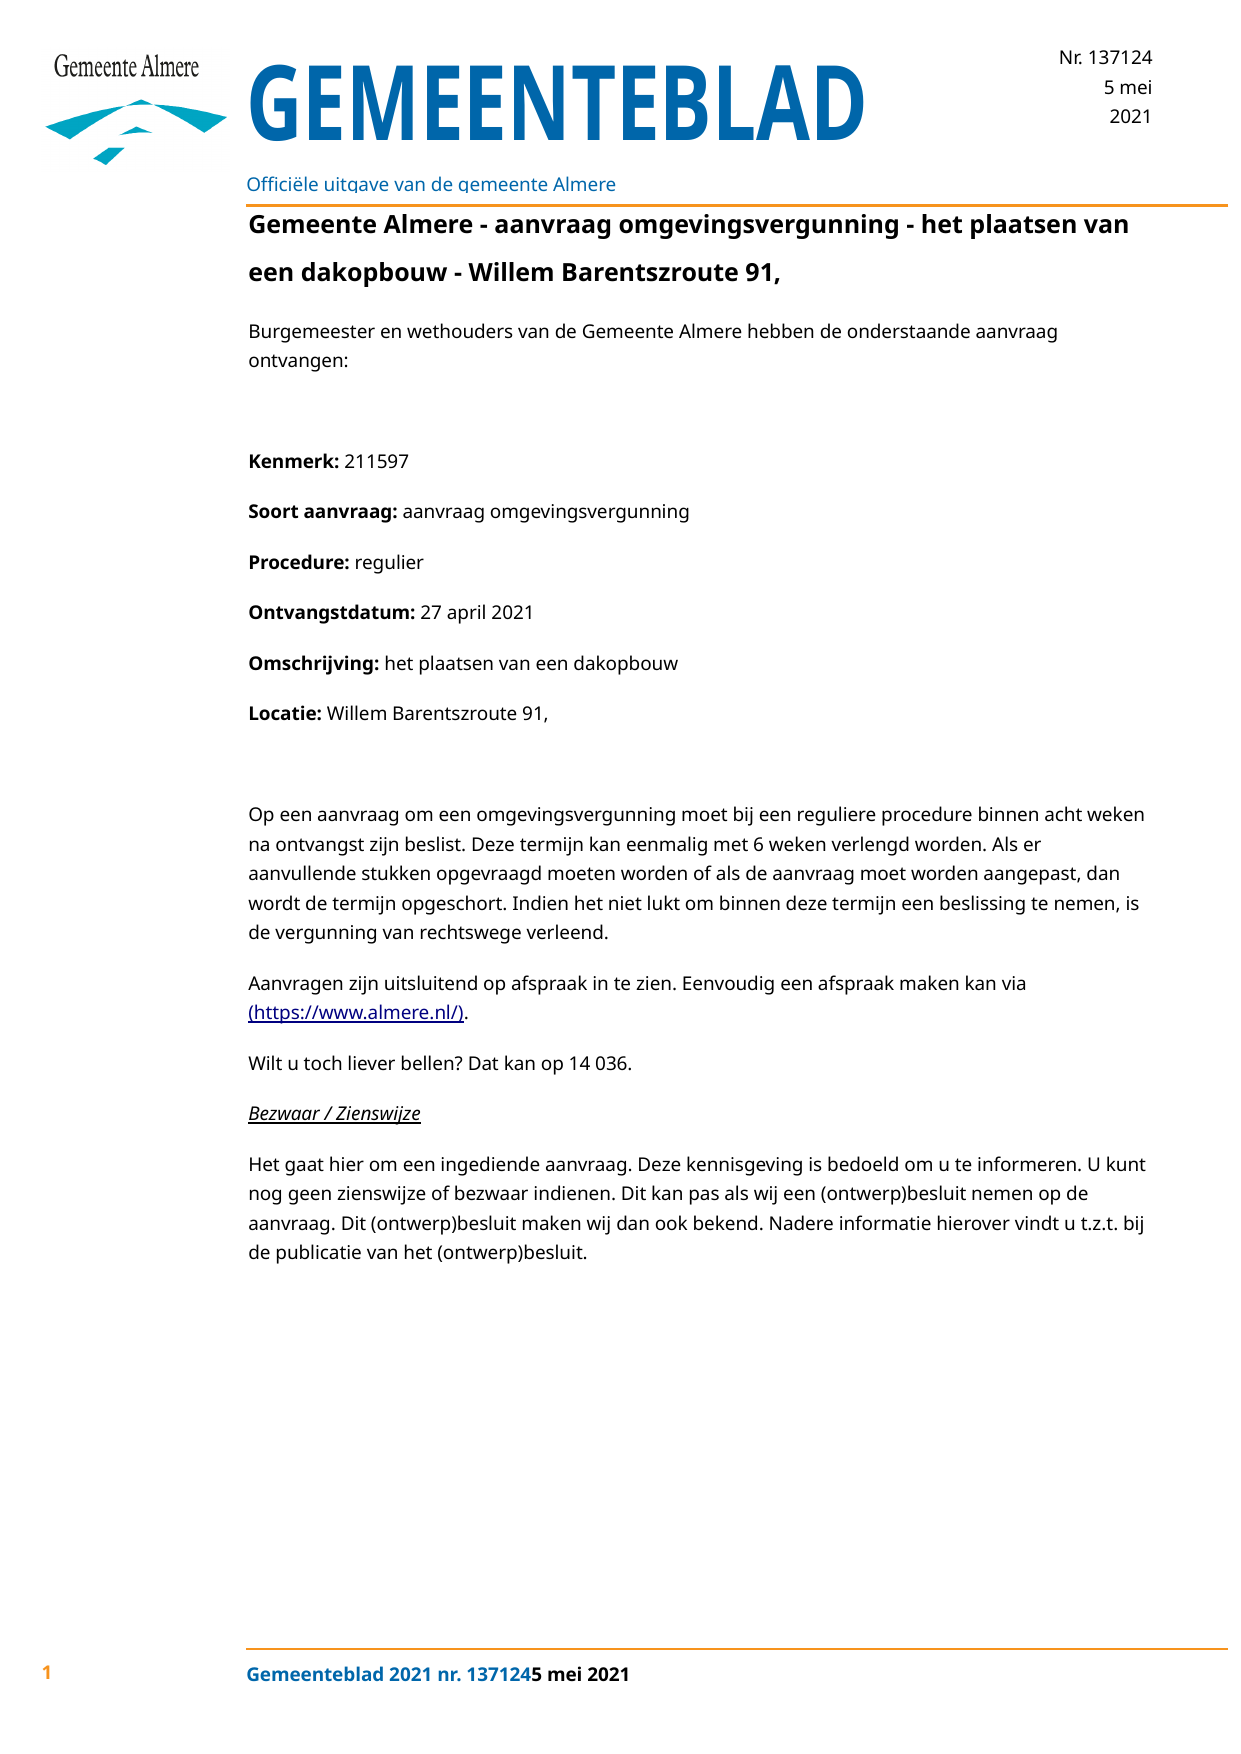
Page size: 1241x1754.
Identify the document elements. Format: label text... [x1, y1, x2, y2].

text Omschrijving: het plaatsen van een dakopbouw [248, 650, 1152, 676]
text Op een aanvraag om een omgevingsvergunning moet bij een reguliere procedure binnen acht weken na ontvangst zijn beslist. Deze termijn kan eenmalig met 6 weken verlengd worden. Als er aanvullende stukken opgevraagd moeten worden of als de aanvraag moet worden aangepast, dan wordt de termijn opgeschort. Indien het niet lukt om binnen deze termijn een beslissing te nemen, is de vergunning van rechtswege verleend. [248, 801, 1152, 945]
text Bezwaar / Zienswijze [248, 1100, 1152, 1126]
text Gemeente Almere - aanvraag omgevingsvergunning - het plaatsen van een dakopbouw - Willem Barentszroute 91, [248, 207, 1152, 288]
text Aanvragen zijn uitsluitend op afspraak in te zien. Eenvoudig een afspraak maken kan via (https://www.almere.nl/). [248, 970, 1152, 1025]
text Kenmerk: 211597 [248, 448, 1152, 474]
text Het gaat hier om een ingediende aanvraag. Deze kennisgeving is bedoeld om u te informeren. U kunt nog geen zienswijze of bezwaar indienen. Dit kan pas als wij een (ontwerp)besluit nemen op de aanvraag. Dit (ontwerp)besluit maken wij dan ook bekend. Nadere informatie hierover vindt u t.z.t. bij de publicatie van het (ontwerp)besluit. [248, 1151, 1152, 1265]
text Procedure: regulier [248, 549, 1152, 575]
text Burgemeester en wethouders van de Gemeente Almere hebben de onderstaande aanvraag ontvangen: [248, 318, 1152, 373]
text Wilt u toch liever bellen? Dat kan op 14 036. [248, 1050, 1152, 1076]
picture [41, 47, 231, 172]
text Ontvangstdatum: 27 april 2021 [248, 599, 1152, 625]
text Locatie: Willem Barentszroute 91, [248, 700, 1152, 726]
text Soort aanvraag: aanvraag omgevingsvergunning [248, 499, 1152, 524]
